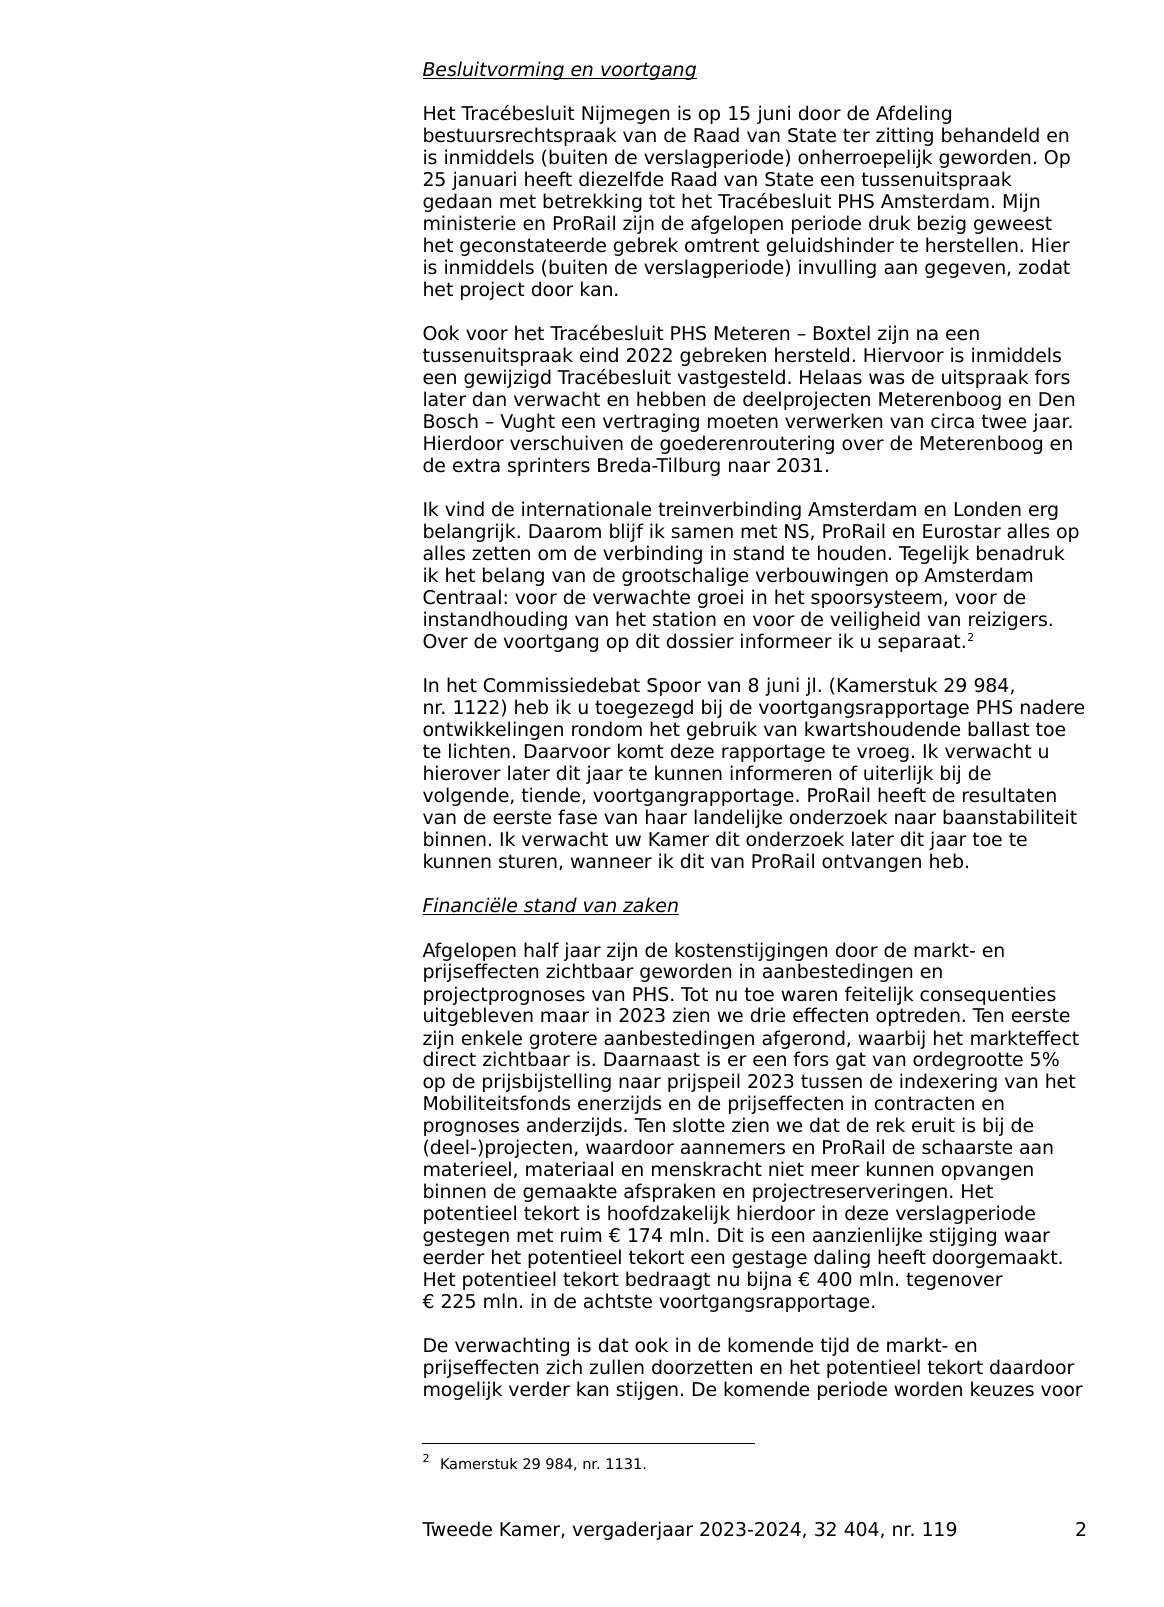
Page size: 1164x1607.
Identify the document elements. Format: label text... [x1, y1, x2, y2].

text Afgelopen half jaar zijn de kostenstijgingen door de markt- en prijseffecten zichtbaar geworden in aanbestedingen en projectprognoses van PHS. Tot nu toe waren feitelijk consequenties uitgebleven maar in 2023 zien we drie effecten optreden. Ten eerste zijn enkele grotere aanbestedingen afgerond, waarbij het markteffect direct zichtbaar is. Daarnaast is er een fors gat van ordegrootte 5% op de prijsbijstelling naar prijspeil 2023 tussen de indexering van het Mobiliteitsfonds enerzijds en de prijseffecten in contracten en prognoses anderzijds. Ten slotte zien we dat de rek eruit is bij de (deel-)projecten, waardoor aannemers en ProRail de schaarste aan materieel, materiaal en menskracht niet meer kunnen opvangen binnen de gemaakte afspraken en projectreserveringen. Het potentieel tekort is hoofdzakelijk hierdoor in deze verslagperiode gestegen met ruim € 174 mln. Dit is een aanzienlijke stijging waar eerder het potentieel tekort een gestage daling heeft doorgemaakt. Het potentieel tekort bedraagt nu bijna € 400 mln. tegenover € 225 mln. in de achtste voortgangsrapportage. [422, 939, 1087, 1313]
subtitle Financiële stand van zaken [422, 895, 1087, 917]
text In het Commissiedebat Spoor van 8 juni jl. (Kamerstuk 29 984, nr. 1122) heb ik u toegezegd bij de voortgangsrapportage PHS nadere ontwikkelingen rondom het gebruik van kwartshoudende ballast toe te lichten. Daarvoor komt deze rapportage te vroeg. Ik verwacht u hierover later dit jaar te kunnen informeren of uiterlijk bij de volgende, tiende, voortgangrapportage. ProRail heeft de resultaten van de eerste fase van haar landelijke onderzoek naar baanstabiliteit binnen. Ik verwacht uw Kamer dit onderzoek later dit jaar toe te kunnen sturen, wanneer ik dit van ProRail ontvangen heb. [422, 675, 1087, 873]
text Kamerstuk 29 984, nr. 1131. [422, 1452, 1087, 1474]
text Ook voor het Tracébesluit PHS Meteren – Boxtel zijn na een tussenuitspraak eind 2022 gebreken hersteld. Hiervoor is inmiddels een gewijzigd Tracébesluit vastgesteld. Helaas was de uitspraak fors later dan verwacht en hebben de deelprojecten Meterenboog en Den Bosch – Vught een vertraging moeten verwerken van circa twee jaar. Hierdoor verschuiven de goederenroutering over de Meterenboog en de extra sprinters Breda-Tilburg naar 2031. [422, 323, 1087, 477]
subtitle Besluitvorming en voortgang [422, 59, 1087, 81]
text Ik vind de internationale treinverbinding Amsterdam en Londen erg belangrijk. Daarom blijf ik samen met NS, ProRail en Eurostar alles op alles zetten om de verbinding in stand te houden. Tegelijk benadruk ik het belang van de grootschalige verbouwingen op Amsterdam Centraal: voor de verwachte groei in het spoorsysteem, voor de instandhouding van het station en voor de veiligheid van reizigers. Over de voortgang op dit dossier informeer ik u separaat. [422, 499, 1087, 653]
text Het Tracébesluit Nijmegen is op 15 juni door de Afdeling bestuursrechtspraak van de Raad van State ter zitting behandeld en is inmiddels (buiten de verslagperiode) onherroepelijk geworden. Op 25 januari heeft diezelfde Raad van State een tussenuitspraak gedaan met betrekking tot het Tracébesluit PHS Amsterdam. Mijn ministerie en ProRail zijn de afgelopen periode druk bezig geweest het geconstateerde gebrek omtrent geluidshinder te herstellen. Hier is inmiddels (buiten de verslagperiode) invulling aan gegeven, zodat het project door kan. [422, 103, 1087, 301]
text De verwachting is dat ook in de komende tijd de markt- en prijseffecten zich zullen doorzetten en het potentieel tekort daardoor mogelijk verder kan stijgen. De komende periode worden keuzes voor [422, 1335, 1087, 1401]
